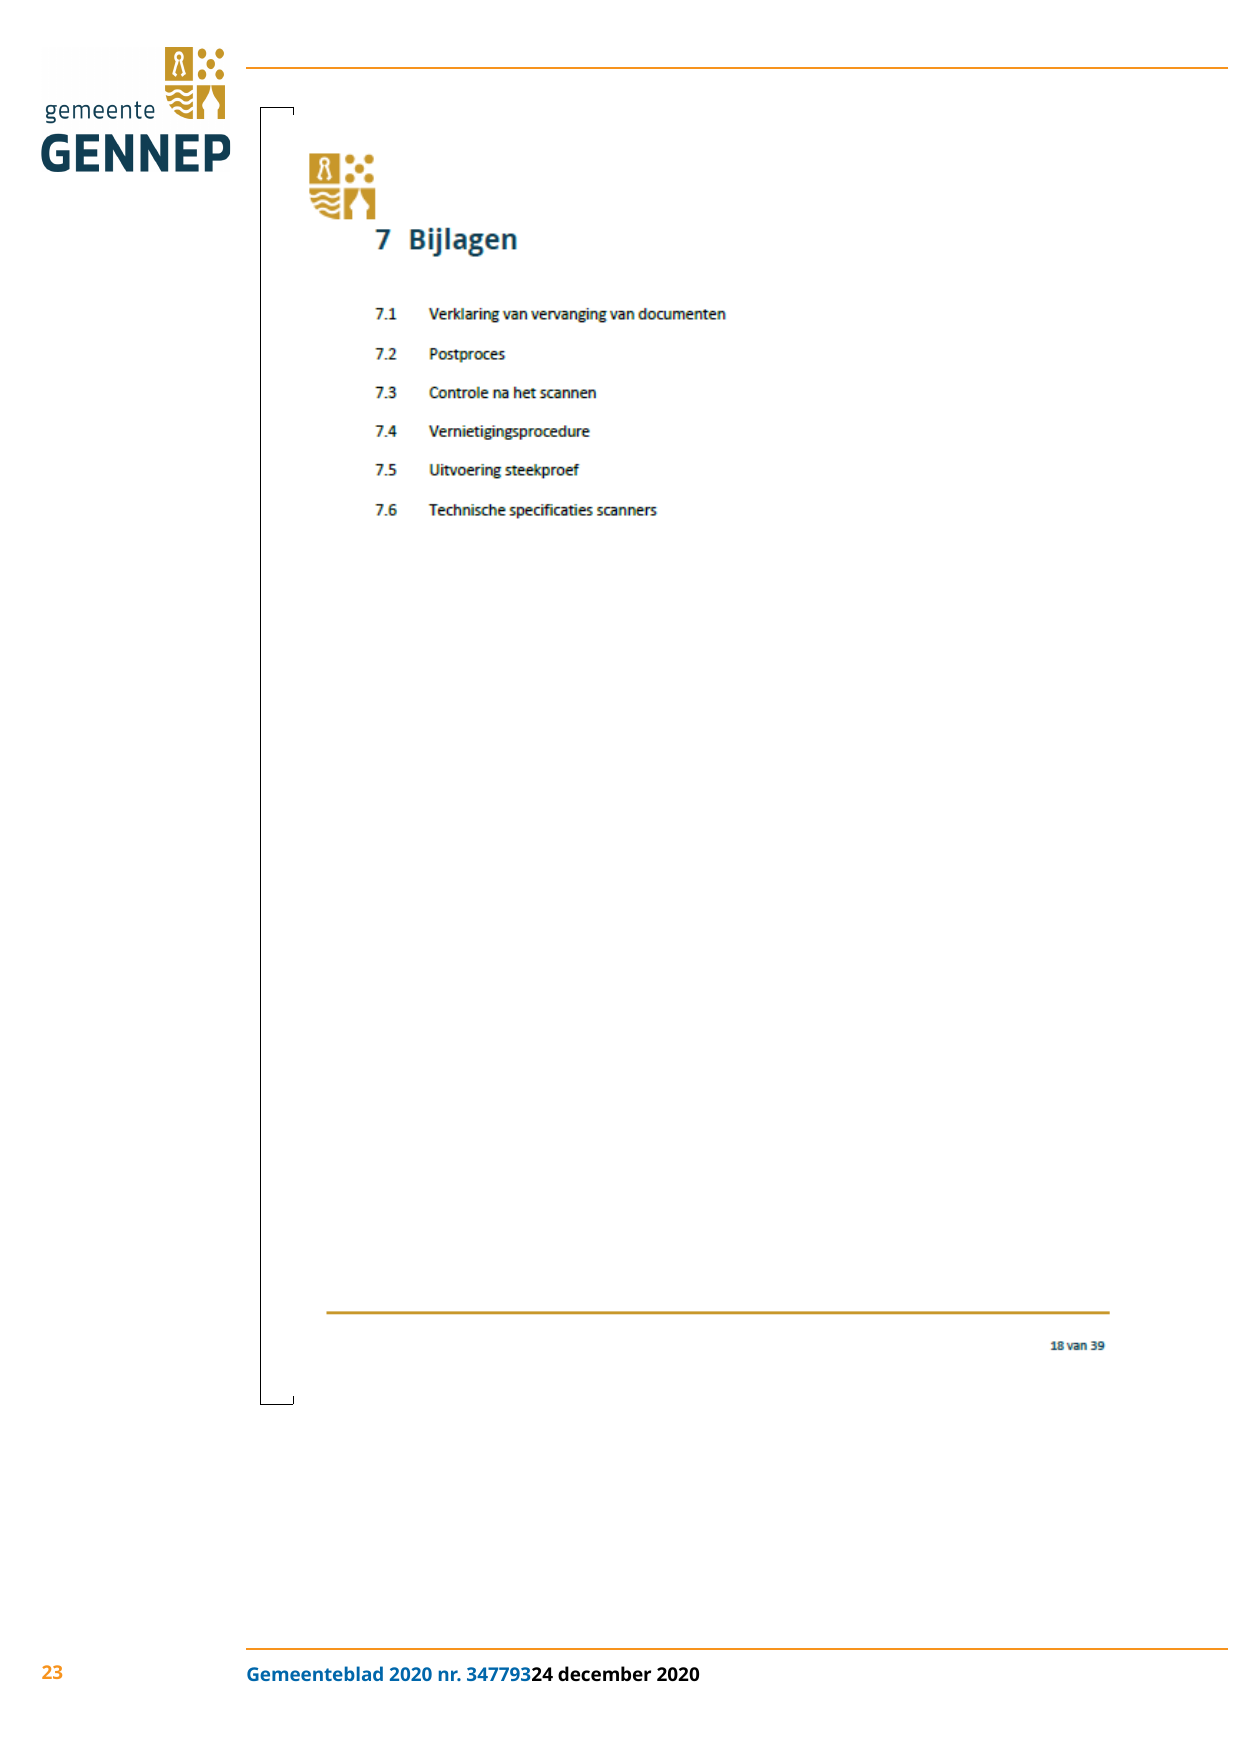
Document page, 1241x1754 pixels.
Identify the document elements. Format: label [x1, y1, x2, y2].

picture [268, 115, 1173, 1396]
picture [41, 47, 231, 172]
